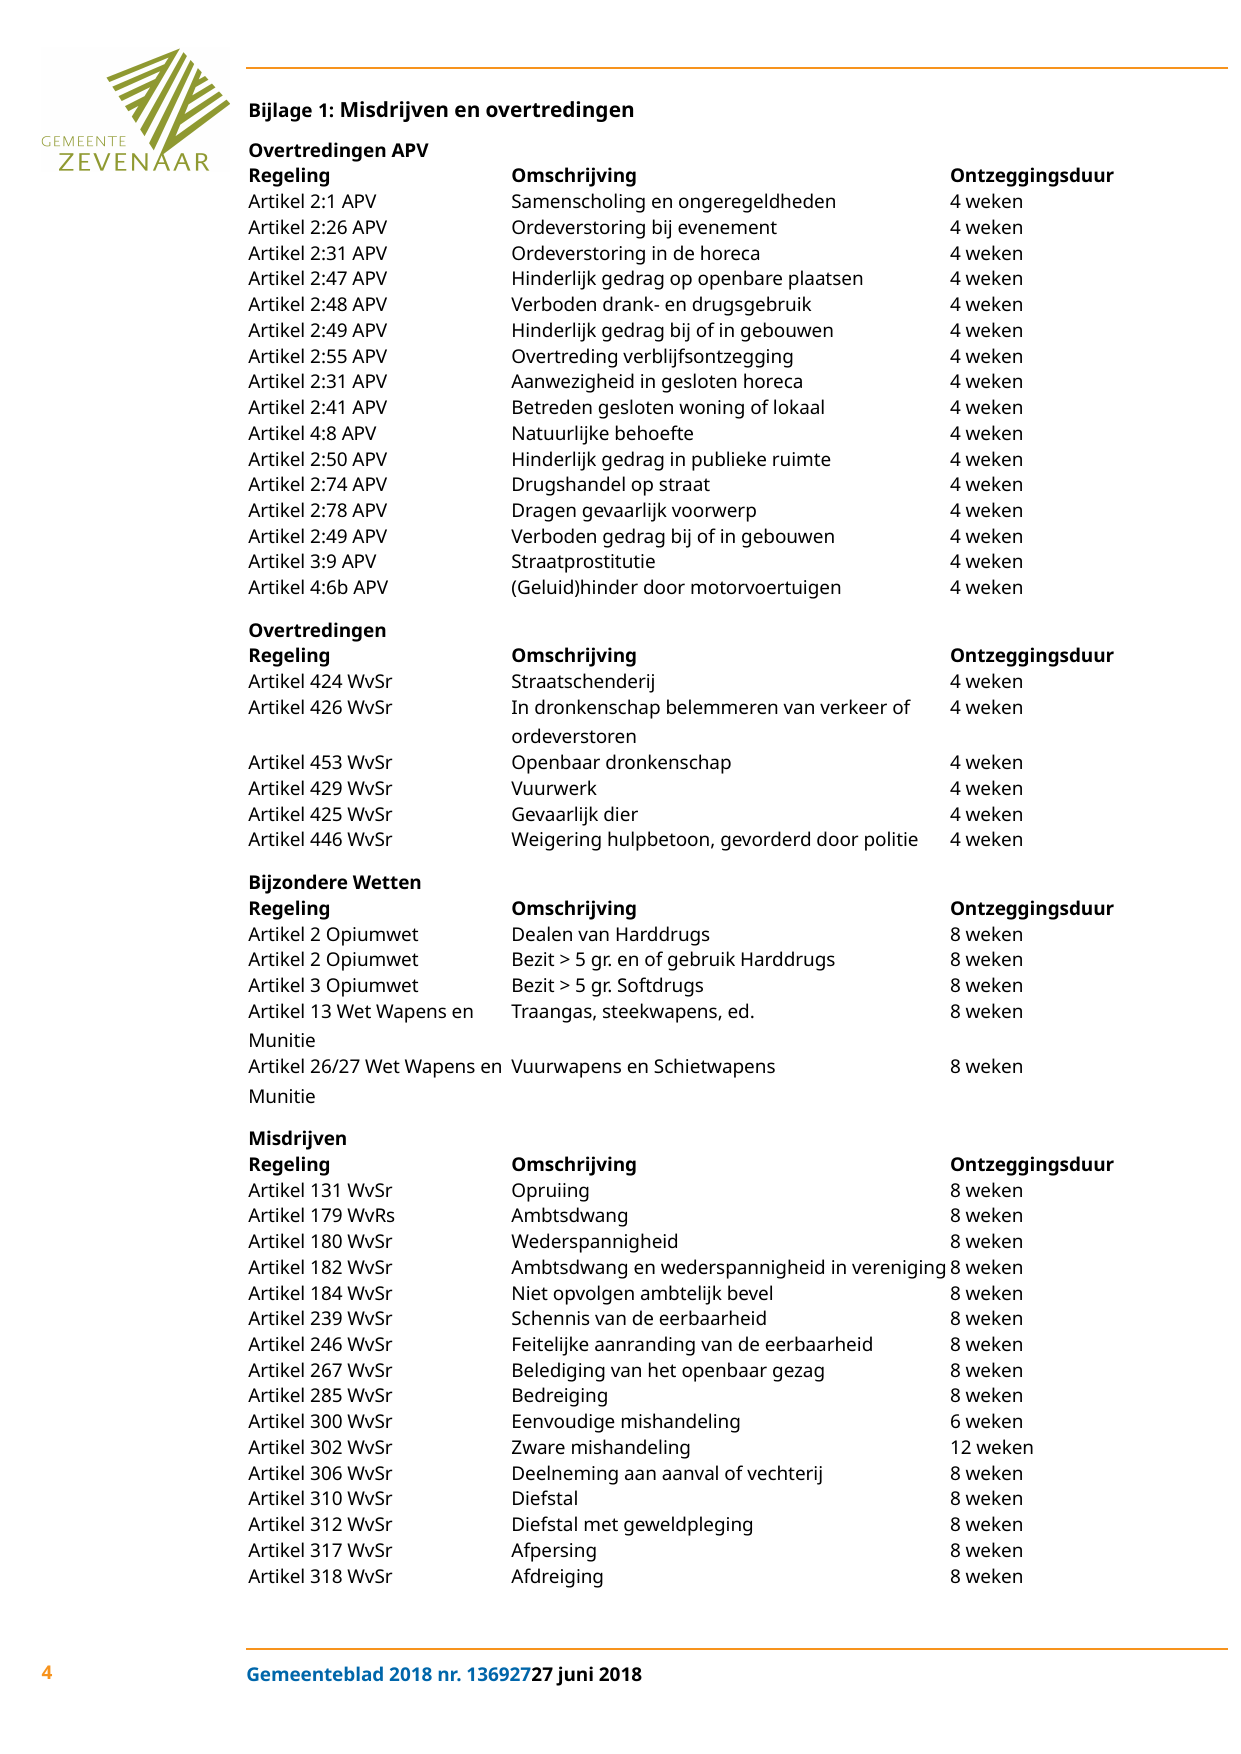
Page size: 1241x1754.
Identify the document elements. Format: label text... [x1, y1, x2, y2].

table_cell Artikel 26/27 Wet Wapens en Munitie [248, 1053, 511, 1108]
table_cell Artikel 179 WvRs [248, 1203, 511, 1228]
table_cell 8 weken [950, 972, 1152, 998]
table_cell 4 weken [950, 694, 1152, 749]
table_cell 8 weken [950, 1511, 1152, 1537]
text Bijzondere Wetten [248, 869, 1152, 895]
table_cell Artikel 2:50 APV [248, 446, 511, 471]
table_cell 4 weken [950, 189, 1152, 214]
table_header Regeling [248, 163, 511, 188]
table_cell 4 weken [950, 266, 1152, 291]
table_cell Afdreiging [511, 1563, 950, 1588]
table_cell Artikel 2:31 APV [248, 369, 511, 394]
table_cell Traangas, steekwapens, ed. [511, 998, 950, 1053]
table_cell Artikel 317 WvSr [248, 1537, 511, 1563]
table_cell Artikel 318 WvSr [248, 1563, 511, 1588]
table_cell Hinderlijk gedrag op openbare plaatsen [511, 266, 950, 291]
table_cell 4 weken [950, 497, 1152, 523]
table_cell 4 weken [950, 669, 1152, 694]
table_cell 4 weken [950, 317, 1152, 343]
table_cell Artikel 131 WvSr [248, 1177, 511, 1203]
table_cell 8 weken [950, 1383, 1152, 1408]
table_cell 4 weken [950, 574, 1152, 600]
table_cell Vuurwerk [511, 775, 950, 801]
table_cell Weigering hulpbetoon, gevorderd door politie [511, 827, 950, 852]
table_cell 8 weken [950, 1331, 1152, 1357]
table_cell Dragen gevaarlijk voorwerp [511, 497, 950, 523]
table_cell Artikel 446 WvSr [248, 827, 511, 852]
table_cell 8 weken [950, 1460, 1152, 1486]
table_cell Artikel 2:1 APV [248, 189, 511, 214]
table_header Ontzeggingsduur [950, 163, 1152, 188]
table_cell Artikel 2:41 APV [248, 394, 511, 420]
table_cell Artikel 429 WvSr [248, 775, 511, 801]
table_cell Artikel 4:6b APV [248, 574, 511, 600]
table_cell Hinderlijk gedrag bij of in gebouwen [511, 317, 950, 343]
table_cell 8 weken [950, 1306, 1152, 1331]
table_cell Artikel 2:49 APV [248, 523, 511, 549]
table_cell Gevaarlijk dier [511, 801, 950, 827]
table_cell Bedreiging [511, 1383, 950, 1408]
table_cell Artikel 2:48 APV [248, 291, 511, 317]
table_cell Artikel 424 WvSr [248, 669, 511, 694]
table_cell 4 weken [950, 775, 1152, 801]
table_cell Artikel 267 WvSr [248, 1357, 511, 1383]
table_cell Dealen van Harddrugs [511, 921, 950, 946]
table_cell 4 weken [950, 523, 1152, 549]
table_cell Diefstal met geweldpleging [511, 1511, 950, 1537]
table_cell Artikel 425 WvSr [248, 801, 511, 827]
table_cell 8 weken [950, 1537, 1152, 1563]
table_cell 8 weken [950, 1357, 1152, 1383]
table_cell 8 weken [950, 1254, 1152, 1280]
table_cell Artikel 246 WvSr [248, 1331, 511, 1357]
table_cell Ambtsdwang en wederspannigheid in vereniging [511, 1254, 950, 1280]
text Bijlage 1: Misdrijven en overtredingen [248, 95, 1152, 123]
table_cell Artikel 2:74 APV [248, 471, 511, 497]
table_cell Artikel 2:26 APV [248, 214, 511, 240]
table_cell (Geluid)hinder door motorvoertuigen [511, 574, 950, 600]
table_header Omschrijving [511, 643, 950, 668]
table_cell 4 weken [950, 394, 1152, 420]
table_cell Ordeverstoring bij evenement [511, 214, 950, 240]
table_cell Artikel 3 Opiumwet [248, 972, 511, 998]
table_cell Samenscholing en ongeregeldheden [511, 189, 950, 214]
table_cell Artikel 13 Wet Wapens en Munitie [248, 998, 511, 1053]
table_cell Artikel 180 WvSr [248, 1228, 511, 1254]
table_cell 4 weken [950, 549, 1152, 574]
table_cell 4 weken [950, 801, 1152, 827]
table_cell Deelneming aan aanval of vechterij [511, 1460, 950, 1486]
text Misdrijven [248, 1125, 1152, 1151]
table_cell Opruiing [511, 1177, 950, 1203]
table_cell Overtreding verblijfsontzegging [511, 343, 950, 368]
table_cell Verboden drank- en drugsgebruik [511, 291, 950, 317]
table_cell 4 weken [950, 827, 1152, 852]
table_cell 12 weken [950, 1434, 1152, 1460]
table_cell In dronkenschap belemmeren van verkeer of ordeverstoren [511, 694, 950, 749]
table_header Regeling [248, 895, 511, 921]
table_cell Artikel 426 WvSr [248, 694, 511, 749]
table_cell Drugshandel op straat [511, 471, 950, 497]
table_cell Straatschenderij [511, 669, 950, 694]
table_cell 8 weken [950, 1486, 1152, 1511]
table_cell Straatprostitutie [511, 549, 950, 574]
table_cell 8 weken [950, 946, 1152, 972]
table_header Omschrijving [511, 1151, 950, 1177]
table_cell Schennis van de eerbaarheid [511, 1306, 950, 1331]
table_cell Artikel 300 WvSr [248, 1409, 511, 1434]
table_cell 8 weken [950, 1563, 1152, 1588]
table_cell Eenvoudige mishandeling [511, 1409, 950, 1434]
table_cell 4 weken [950, 214, 1152, 240]
table_cell 4 weken [950, 343, 1152, 368]
table_cell 4 weken [950, 291, 1152, 317]
table_cell Hinderlijk gedrag in publieke ruimte [511, 446, 950, 471]
table_cell Artikel 2 Opiumwet [248, 921, 511, 946]
table_cell 4 weken [950, 369, 1152, 394]
table_cell Wederspannigheid [511, 1228, 950, 1254]
table_cell Natuurlijke behoefte [511, 420, 950, 446]
table_cell Artikel 453 WvSr [248, 750, 511, 775]
table_cell 4 weken [950, 446, 1152, 471]
table_header Ontzeggingsduur [950, 895, 1152, 921]
table_cell Bezit > 5 gr. en of gebruik Harddrugs [511, 946, 950, 972]
table_cell 8 weken [950, 1203, 1152, 1228]
table_cell Artikel 4:8 APV [248, 420, 511, 446]
table_header Omschrijving [511, 895, 950, 921]
table_cell Artikel 2:78 APV [248, 497, 511, 523]
table_header Ontzeggingsduur [950, 643, 1152, 668]
table_cell Aanwezigheid in gesloten horeca [511, 369, 950, 394]
table_cell Artikel 310 WvSr [248, 1486, 511, 1511]
table_header Omschrijving [511, 163, 950, 188]
table_cell 8 weken [950, 921, 1152, 946]
picture [41, 47, 231, 172]
table_cell Ordeverstoring in de horeca [511, 240, 950, 266]
table_header Ontzeggingsduur [950, 1151, 1152, 1177]
table_cell Belediging van het openbaar gezag [511, 1357, 950, 1383]
table_cell Artikel 2:31 APV [248, 240, 511, 266]
table_cell 4 weken [950, 420, 1152, 446]
text Overtredingen [248, 617, 1152, 643]
table_cell Artikel 2:47 APV [248, 266, 511, 291]
table_cell Verboden gedrag bij of in gebouwen [511, 523, 950, 549]
table_cell 8 weken [950, 1053, 1152, 1108]
table_cell Afpersing [511, 1537, 950, 1563]
table_cell 4 weken [950, 471, 1152, 497]
text Overtredingen APV [248, 137, 1152, 163]
table_cell Openbaar dronkenschap [511, 750, 950, 775]
table_cell Artikel 306 WvSr [248, 1460, 511, 1486]
table_cell Diefstal [511, 1486, 950, 1511]
table_cell Artikel 312 WvSr [248, 1511, 511, 1537]
table_cell Artikel 285 WvSr [248, 1383, 511, 1408]
table_cell Artikel 302 WvSr [248, 1434, 511, 1460]
table_cell 8 weken [950, 1280, 1152, 1306]
table_cell Artikel 239 WvSr [248, 1306, 511, 1331]
table_cell Artikel 184 WvSr [248, 1280, 511, 1306]
table_cell Artikel 182 WvSr [248, 1254, 511, 1280]
table_cell Bezit > 5 gr. Softdrugs [511, 972, 950, 998]
table_cell Feitelijke aanranding van de eerbaarheid [511, 1331, 950, 1357]
table_cell 4 weken [950, 750, 1152, 775]
table_cell Ambtsdwang [511, 1203, 950, 1228]
table_cell 8 weken [950, 1177, 1152, 1203]
table_cell 8 weken [950, 998, 1152, 1053]
table_cell Artikel 2:49 APV [248, 317, 511, 343]
table_cell Betreden gesloten woning of lokaal [511, 394, 950, 420]
table_cell Niet opvolgen ambtelijk bevel [511, 1280, 950, 1306]
table_cell Vuurwapens en Schietwapens [511, 1053, 950, 1108]
table_cell Artikel 2 Opiumwet [248, 946, 511, 972]
table_header Regeling [248, 1151, 511, 1177]
table_cell Zware mishandeling [511, 1434, 950, 1460]
table_cell 4 weken [950, 240, 1152, 266]
table_header Regeling [248, 643, 511, 668]
table_cell Artikel 2:55 APV [248, 343, 511, 368]
table_cell 6 weken [950, 1409, 1152, 1434]
table_cell 8 weken [950, 1228, 1152, 1254]
table_cell Artikel 3:9 APV [248, 549, 511, 574]
